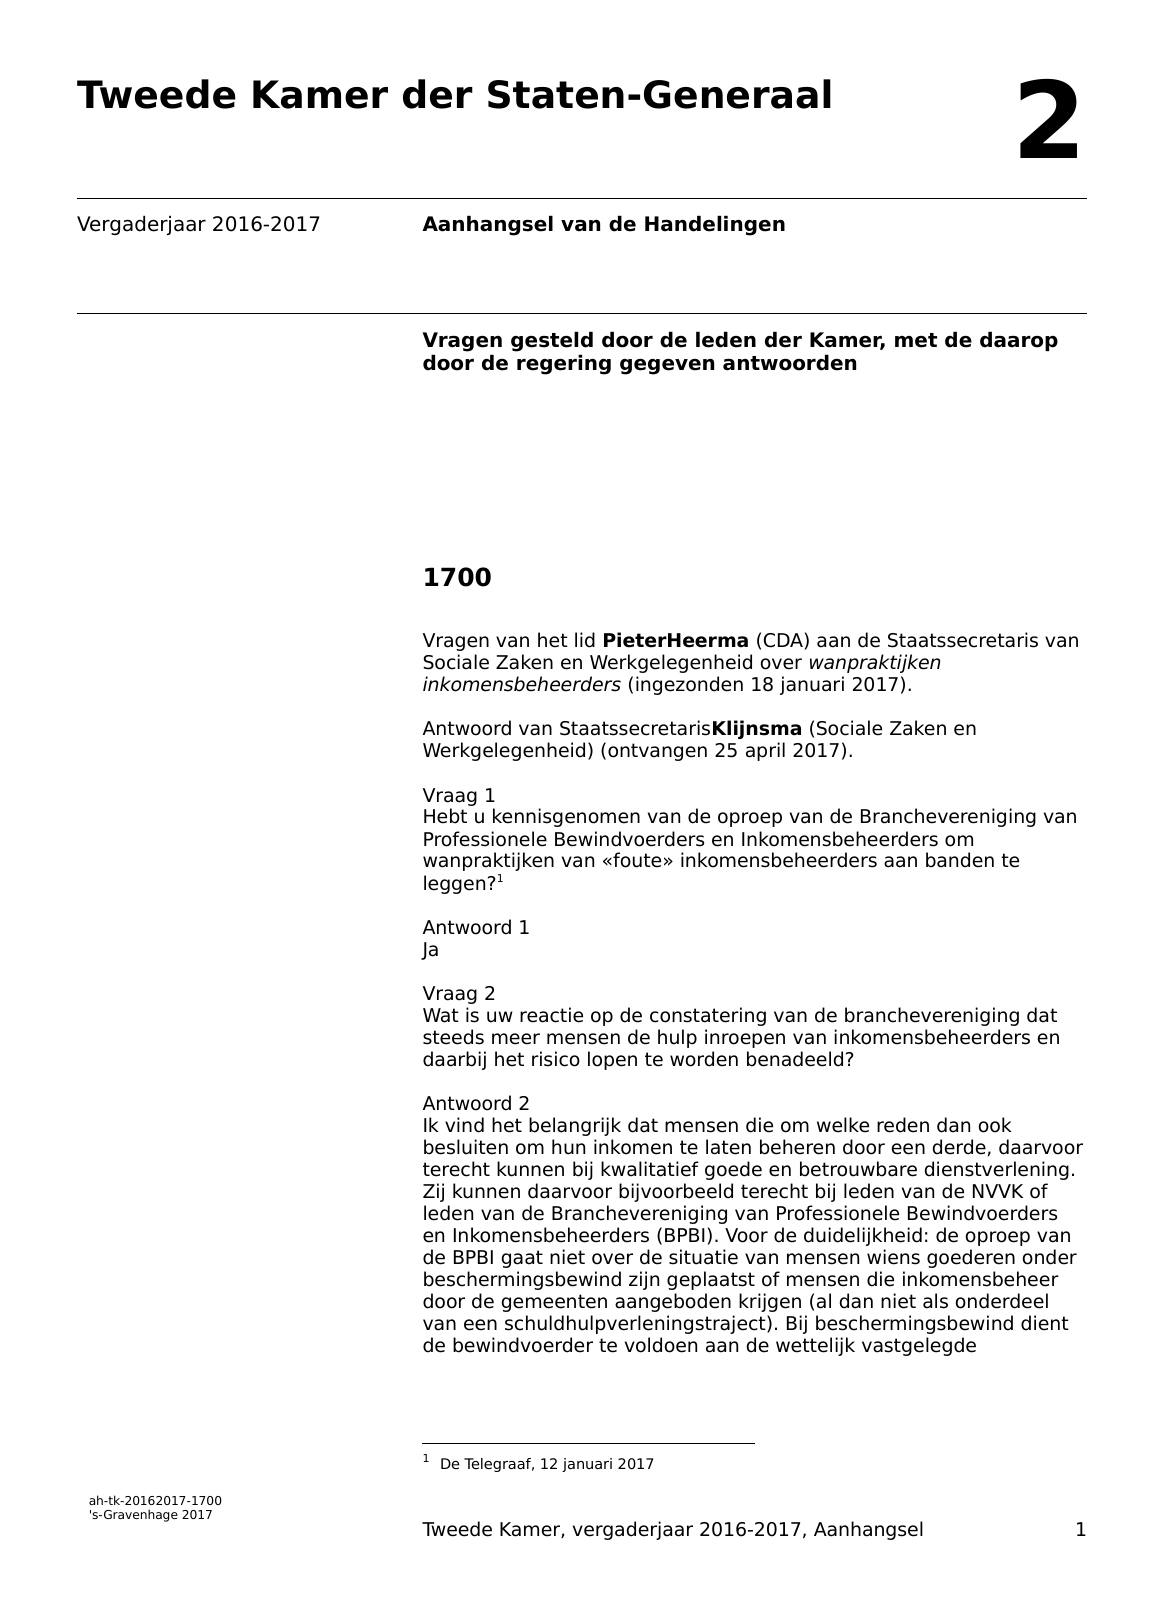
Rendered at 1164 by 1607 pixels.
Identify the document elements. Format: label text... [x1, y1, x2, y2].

table_cell Vragen gesteld door de leden der Kamer, met de daarop door de regering gegeven antwoorden [422, 314, 1087, 375]
table_cell Vergaderjaar 2016-2017 [77, 199, 422, 313]
text Ik vind het belangrijk dat mensen die om welke reden dan ook besluiten om hun inkomen te laten beheren door een derde, daarvoor terecht kunnen bij kwalitatief goede en betrouwbare dienstverlening. Zij kunnen daarvoor bijvoorbeeld terecht bij leden van de NVVK of leden van de Branchevereniging van Professionele Bewindvoerders en Inkomensbeheerders (BPBI). Voor de duidelijkheid: de oproep van de BPBI gaat niet over de situatie van mensen wiens goederen onder beschermingsbewind zijn geplaatst of mensen die inkomensbeheer door de gemeenten aangeboden krijgen (al dan niet als onderdeel van een schuldhulpverleningstraject). Bij beschermingsbewind dient de bewindvoerder te voldoen aan de wettelijk vastgelegde [422, 1115, 1087, 1357]
text 's-Gravenhage 2017 [88, 1508, 323, 1522]
text Antwoord 1 [422, 917, 1087, 938]
text 1700 [422, 563, 1087, 592]
text Vraag 1 [422, 784, 1087, 806]
text Hebt u kennisgenomen van de oproep van de Branchevereniging van Professionele Bewindvoerders en Inkomensbeheerders om wanpraktijken van «foute» inkomensbeheerders aan banden te leggen? [422, 806, 1087, 894]
text Vraag 2 [422, 983, 1087, 1005]
text Ja [422, 938, 1087, 961]
text Vragen van het lid PieterHeerma (CDA) aan de Staatssecretaris van Sociale Zaken en Werkgelegenheid over wanpraktijken inkomensbeheerders (ingezonden 18 januari 2017). [422, 630, 1087, 696]
text Wat is uw reactie op de constatering van de branchevereniging dat steeds meer mensen de hulp inroepen van inkomensbeheerders en daarbij het risico lopen te worden benadeeld? [422, 1005, 1087, 1071]
text Antwoord 2 [422, 1093, 1087, 1115]
text De Telegraaf, 12 januari 2017 [422, 1452, 1087, 1474]
text ah-tk-20162017-1700 [88, 1494, 323, 1508]
table_header 2 [886, 59, 1087, 198]
table_cell Aanhangsel van de Handelingen [422, 199, 1087, 313]
table_cell [77, 314, 422, 375]
table_header Tweede Kamer der Staten-Generaal [77, 59, 886, 198]
text Antwoord van StaatssecretarisKlijnsma (Sociale Zaken en Werkgelegenheid) (ontvangen 25 april 2017). [422, 718, 1087, 762]
